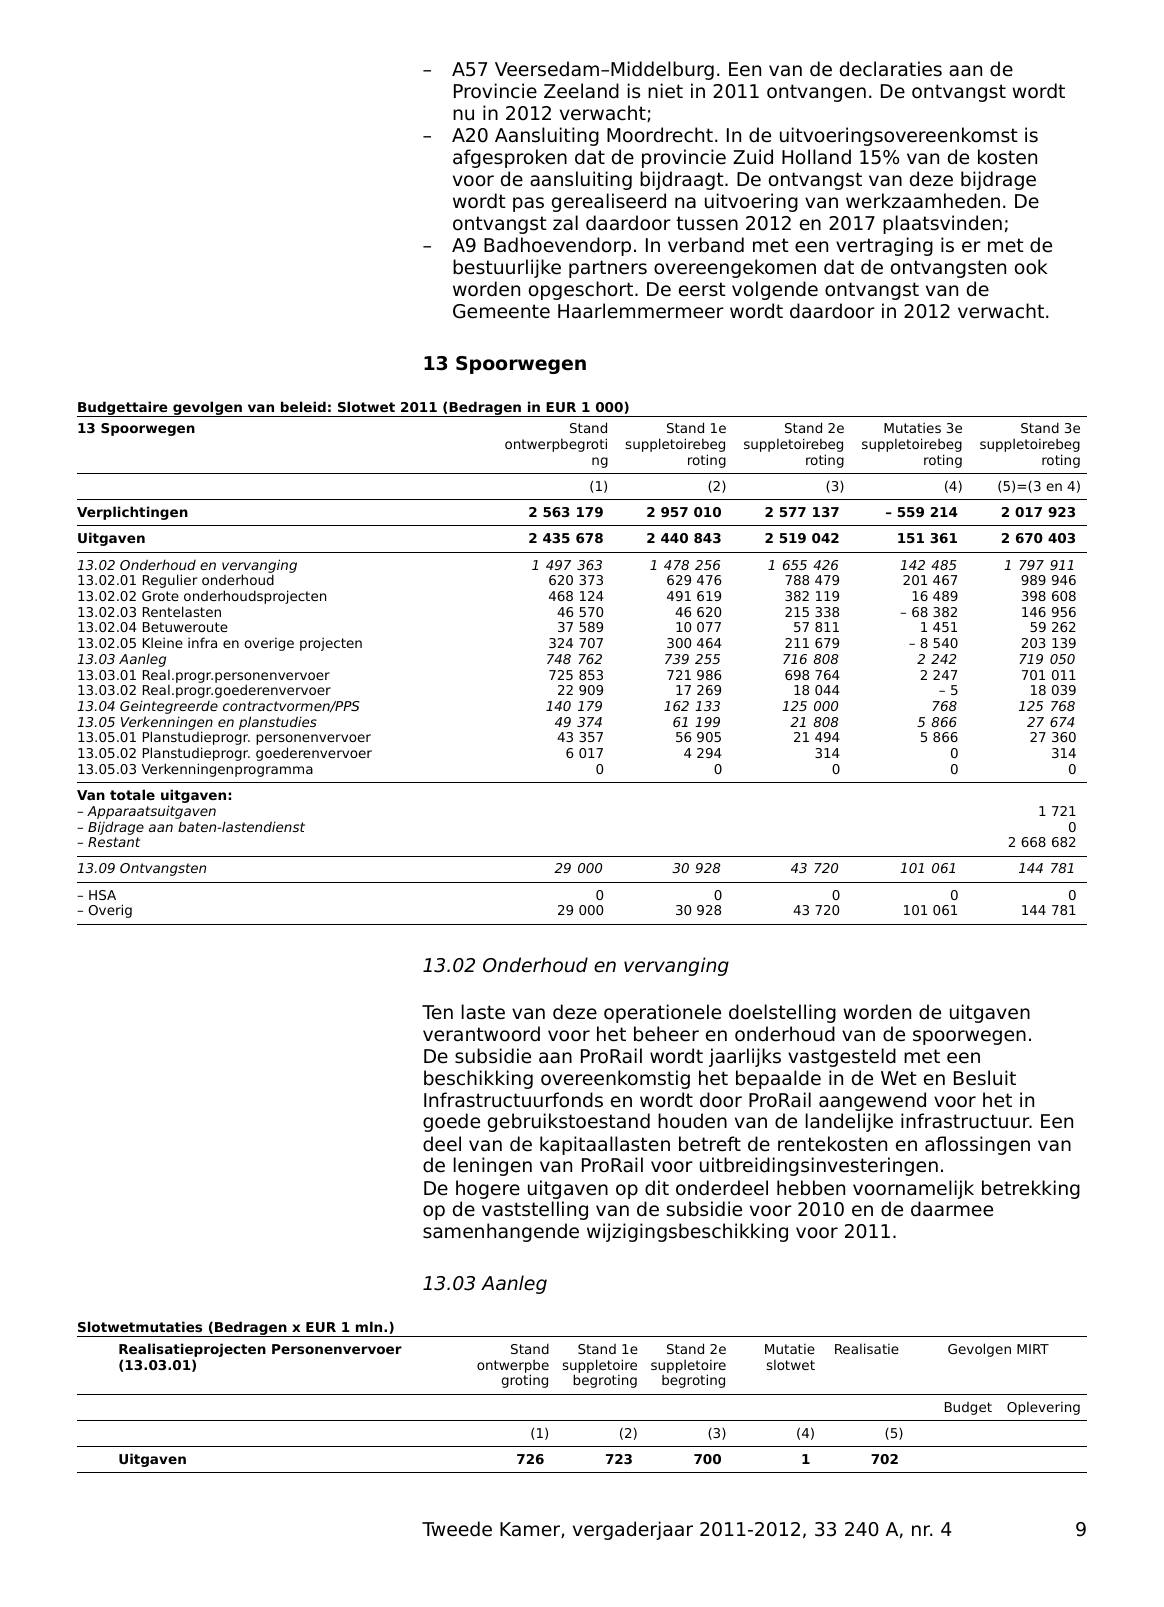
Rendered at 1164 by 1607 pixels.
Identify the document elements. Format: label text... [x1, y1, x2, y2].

table_cell Oplevering [998, 1395, 1087, 1420]
table_cell 768 [850, 699, 968, 714]
table_cell 13.05.01 Planstudieprogr. personenvervoer [77, 730, 496, 746]
table_cell [496, 835, 614, 856]
table_cell 101 061 [850, 857, 968, 882]
table_cell [77, 1395, 112, 1420]
table_cell 203 139 [969, 636, 1087, 652]
table_cell 0 [732, 762, 850, 782]
table_header Slotwetmutaties (Bedragen x EUR 1 mln.) [77, 1320, 1087, 1336]
table_cell [850, 783, 968, 804]
table_cell 201 467 [850, 573, 968, 589]
table_cell [644, 1395, 732, 1420]
text De hogere uitgaven op dit onderdeel hebben voornamelijk betrekking op de vaststelling van de subsidie voor 2010 en de daarmee samenhangende wijzigingsbeschikking voor 2011. [422, 1177, 1087, 1243]
table_cell 1 497 363 [496, 553, 614, 573]
table_cell 0 [850, 883, 968, 903]
table_cell 0 [850, 762, 968, 782]
table_cell 748 762 [496, 652, 614, 667]
table_cell 144 781 [969, 857, 1087, 882]
table_cell Stand 2e suppletoire begroting [644, 1337, 732, 1394]
table_cell [850, 819, 968, 835]
table_cell (4) [850, 474, 968, 499]
table_cell (3) [644, 1421, 732, 1446]
table_cell [732, 835, 850, 856]
table_cell (3) [732, 474, 850, 499]
table_cell 211 679 [732, 636, 850, 652]
table_cell – Restant [77, 835, 496, 856]
table_cell 43 720 [732, 857, 850, 882]
table_cell 30 928 [614, 903, 732, 923]
table_cell 46 570 [496, 605, 614, 620]
table_cell Stand 1e suppletoirebegroting [614, 417, 732, 473]
table_cell [77, 1337, 112, 1394]
table_cell [77, 1421, 112, 1446]
table_cell – 559 214 [850, 500, 968, 525]
table_cell 2 577 137 [732, 500, 850, 525]
table_cell 0 [732, 883, 850, 903]
table_cell (1) [466, 1421, 555, 1446]
table_cell 13.05.03 Verkenningenprogramma [77, 762, 496, 782]
table_cell (1) [496, 474, 614, 499]
table_cell 13.05 Verkenningen en planstudies [77, 715, 496, 730]
table_cell [909, 1447, 998, 1472]
table_cell (5)=(3 en 4) [969, 474, 1087, 499]
table_cell 59 262 [969, 620, 1087, 636]
table_cell 27 360 [969, 730, 1087, 746]
table_cell (5) [821, 1421, 909, 1446]
table_cell 5 866 [850, 730, 968, 746]
table_cell 739 255 [614, 652, 732, 667]
table_cell 5 866 [850, 715, 968, 730]
table_cell – 8 540 [850, 636, 968, 652]
text Ten laste van deze operationele doelstelling worden de uitgaven verantwoord voor het beheer en onderhoud van de spoorwegen. [422, 1002, 1087, 1046]
table_cell 13.02.01 Regulier onderhoud [77, 573, 496, 589]
table_cell 300 464 [614, 636, 732, 652]
table_cell 10 077 [614, 620, 732, 636]
table_cell [998, 1421, 1087, 1446]
table_cell 146 956 [969, 605, 1087, 620]
table_cell 13.05.02 Planstudieprogr. goederenvervoer [77, 746, 496, 762]
table_cell 16 489 [850, 589, 968, 604]
table_cell [614, 783, 732, 804]
table_cell 2 435 678 [496, 526, 614, 552]
table_cell [614, 819, 732, 835]
table_cell 788 479 [732, 573, 850, 589]
table_cell 29 000 [496, 857, 614, 882]
table_cell 0 [969, 883, 1087, 903]
table_cell 140 179 [496, 699, 614, 714]
table_cell 37 589 [496, 620, 614, 636]
table_cell [732, 804, 850, 819]
table_cell 46 620 [614, 605, 732, 620]
table_cell 56 905 [614, 730, 732, 746]
table_cell Budget [909, 1395, 998, 1420]
table_cell Realisatie [821, 1337, 909, 1394]
table_cell 2 519 042 [732, 526, 850, 552]
table_cell 21 808 [732, 715, 850, 730]
table_cell [909, 1421, 998, 1446]
table_cell 29 000 [496, 903, 614, 923]
subtitle 13.02 Onderhoud en vervanging [422, 954, 1087, 977]
table_cell Mutatie slotwet [732, 1337, 821, 1394]
table_cell 491 619 [614, 589, 732, 604]
table_cell [732, 1395, 821, 1420]
table_cell – Overig [77, 903, 496, 923]
table_cell Stand ontwerpbegroting [466, 1337, 555, 1394]
table_cell 21 494 [732, 730, 850, 746]
table_cell 1 655 426 [732, 553, 850, 573]
table_cell 144 781 [969, 903, 1087, 923]
table_cell 6 017 [496, 746, 614, 762]
table_cell 0 [969, 762, 1087, 782]
table_cell 702 [821, 1447, 909, 1472]
table_cell 723 [555, 1447, 644, 1472]
table_cell 13 Spoorwegen [77, 417, 496, 473]
table_cell 162 133 [614, 699, 732, 714]
table_cell [77, 1447, 112, 1472]
table_cell [496, 819, 614, 835]
table_cell [614, 804, 732, 819]
subtitle 13.03 Aanleg [422, 1273, 1087, 1295]
table_cell 18 044 [732, 683, 850, 699]
table_cell [466, 1395, 555, 1420]
table_cell Uitgaven [77, 526, 496, 552]
text – A9 Badhoevendorp. In verband met een vertraging is er met de bestuurlijke partners overeengekomen dat de ontvangsten ook worden opgeschort. De eerst volgende ontvangst van de Gemeente Haarlemmermeer wordt daardoor in 2012 verwacht. [422, 235, 1087, 323]
table_cell [850, 835, 968, 856]
table_cell [998, 1447, 1087, 1472]
table_cell 1 797 911 [969, 553, 1087, 573]
table_cell 2 670 403 [969, 526, 1087, 552]
table_cell 142 485 [850, 553, 968, 573]
table_cell 1 478 256 [614, 553, 732, 573]
table_cell (2) [614, 474, 732, 499]
table_cell Stand ontwerpbegroting [496, 417, 614, 473]
table_cell [555, 1395, 644, 1420]
table_cell (4) [732, 1421, 821, 1446]
table_header Budgettaire gevolgen van beleid: Slotwet 2011 (Bedragen in EUR 1 000) [77, 400, 1087, 416]
text – A57 Veersedam–Middelburg. Een van de declaraties aan de Provincie Zeeland is niet in 2011 ontvangen. De ontvangst wordt nu in 2012 verwacht; [422, 59, 1087, 125]
table_cell 43 357 [496, 730, 614, 746]
table_cell 125 768 [969, 699, 1087, 714]
table_cell [496, 783, 614, 804]
table_cell 49 374 [496, 715, 614, 730]
table_cell 0 [496, 883, 614, 903]
table_cell 1 [732, 1447, 821, 1472]
table_cell 398 608 [969, 589, 1087, 604]
table_cell 13.03.01 Real.progr.personenvervoer [77, 668, 496, 683]
table_cell 620 373 [496, 573, 614, 589]
table_cell 726 [466, 1447, 555, 1472]
table_cell Van totale uitgaven: [77, 783, 496, 804]
table_cell 0 [969, 819, 1087, 835]
table_cell 125 000 [732, 699, 850, 714]
table_cell [732, 819, 850, 835]
table_cell 324 707 [496, 636, 614, 652]
table_cell 151 361 [850, 526, 968, 552]
table_cell 13.09 Ontvangsten [77, 857, 496, 882]
table_cell 1 451 [850, 620, 968, 636]
table_cell – 5 [850, 683, 968, 699]
table_cell 314 [732, 746, 850, 762]
table_cell 0 [496, 762, 614, 782]
table_cell 698 764 [732, 668, 850, 683]
text De subsidie aan ProRail wordt jaarlijks vastgesteld met een beschikking overeenkomstig het bepaalde in de Wet en Besluit Infrastructuurfonds en wordt door ProRail aangewend voor het in goede gebruikstoestand houden van de landelijke infrastructuur. Een deel van de kapitaallasten betreft de rentekosten en aflossingen van de leningen van ProRail voor uitbreidingsinvesteringen. [422, 1046, 1087, 1177]
table_cell 314 [969, 746, 1087, 762]
table_cell 2 247 [850, 668, 968, 683]
table_cell (2) [555, 1421, 644, 1446]
table_cell 61 199 [614, 715, 732, 730]
table_cell [112, 1395, 466, 1420]
table_cell 13.02 Onderhoud en vervanging [77, 553, 496, 573]
table_cell 2 563 179 [496, 500, 614, 525]
table_cell 18 039 [969, 683, 1087, 699]
table_cell Uitgaven [112, 1447, 466, 1472]
table_cell 2 242 [850, 652, 968, 667]
table_cell [496, 804, 614, 819]
table_cell Stand 3e suppletoirebegroting [969, 417, 1087, 473]
table_cell 215 338 [732, 605, 850, 620]
table_cell 0 [614, 883, 732, 903]
table_cell 13.02.03 Rentelasten [77, 605, 496, 620]
table_cell 13.02.02 Grote onderhoudsprojecten [77, 589, 496, 604]
table_cell 17 269 [614, 683, 732, 699]
table_cell Verplichtingen [77, 500, 496, 525]
table_cell 382 119 [732, 589, 850, 604]
table_cell [732, 783, 850, 804]
table_cell 4 294 [614, 746, 732, 762]
table_cell 629 476 [614, 573, 732, 589]
table_cell 0 [614, 762, 732, 782]
table_cell 725 853 [496, 668, 614, 683]
table_cell Stand 2e suppletoirebegroting [732, 417, 850, 473]
table_cell 716 808 [732, 652, 850, 667]
subtitle 13 Spoorwegen [422, 353, 1087, 375]
table_cell [821, 1395, 909, 1420]
table_cell 13.02.04 Betuweroute [77, 620, 496, 636]
table_cell [77, 474, 496, 499]
table_cell 30 928 [614, 857, 732, 882]
table_cell 2 017 923 [969, 500, 1087, 525]
table_cell – Apparaatsuitgaven [77, 804, 496, 819]
table_cell 13.03.02 Real.progr.goederenvervoer [77, 683, 496, 699]
table_cell [112, 1421, 466, 1446]
table_cell 101 061 [850, 903, 968, 923]
table_cell Realisatieprojecten Personenvervoer (13.03.01) [112, 1337, 466, 1394]
table_cell – 68 382 [850, 605, 968, 620]
table_cell 989 946 [969, 573, 1087, 589]
table_cell Gevolgen MIRT [909, 1337, 1087, 1394]
text – A20 Aansluiting Moordrecht. In de uitvoeringsovereenkomst is afgesproken dat de provincie Zuid Holland 15% van de kosten voor de aansluiting bijdraagt. De ontvangst van deze bijdrage wordt pas gerealiseerd na uitvoering van werkzaamheden. De ontvangst zal daardoor tussen 2012 en 2017 plaatsvinden; [422, 125, 1087, 235]
table_cell 57 811 [732, 620, 850, 636]
table_cell [614, 835, 732, 856]
table_cell 43 720 [732, 903, 850, 923]
table_cell [850, 804, 968, 819]
table_cell 13.02.05 Kleine infra en overige projecten [77, 636, 496, 652]
table_cell 22 909 [496, 683, 614, 699]
table_cell 27 674 [969, 715, 1087, 730]
table_cell 13.03 Aanleg [77, 652, 496, 667]
table_cell 0 [850, 746, 968, 762]
table_cell 700 [644, 1447, 732, 1472]
table_cell Stand 1e suppletoire begroting [555, 1337, 644, 1394]
table_cell – HSA [77, 883, 496, 903]
table_cell [969, 783, 1087, 804]
table_cell 721 986 [614, 668, 732, 683]
table_cell 719 050 [969, 652, 1087, 667]
table_cell 2 668 682 [969, 835, 1087, 856]
table_cell 13.04 Geintegreerde contractvormen/PPS [77, 699, 496, 714]
table_cell 468 124 [496, 589, 614, 604]
table_cell 2 957 010 [614, 500, 732, 525]
table_cell Mutaties 3e suppletoirebegroting [850, 417, 968, 473]
table_cell 2 440 843 [614, 526, 732, 552]
table_cell 1 721 [969, 804, 1087, 819]
table_cell – Bijdrage aan baten-lastendienst [77, 819, 496, 835]
table_cell 701 011 [969, 668, 1087, 683]
